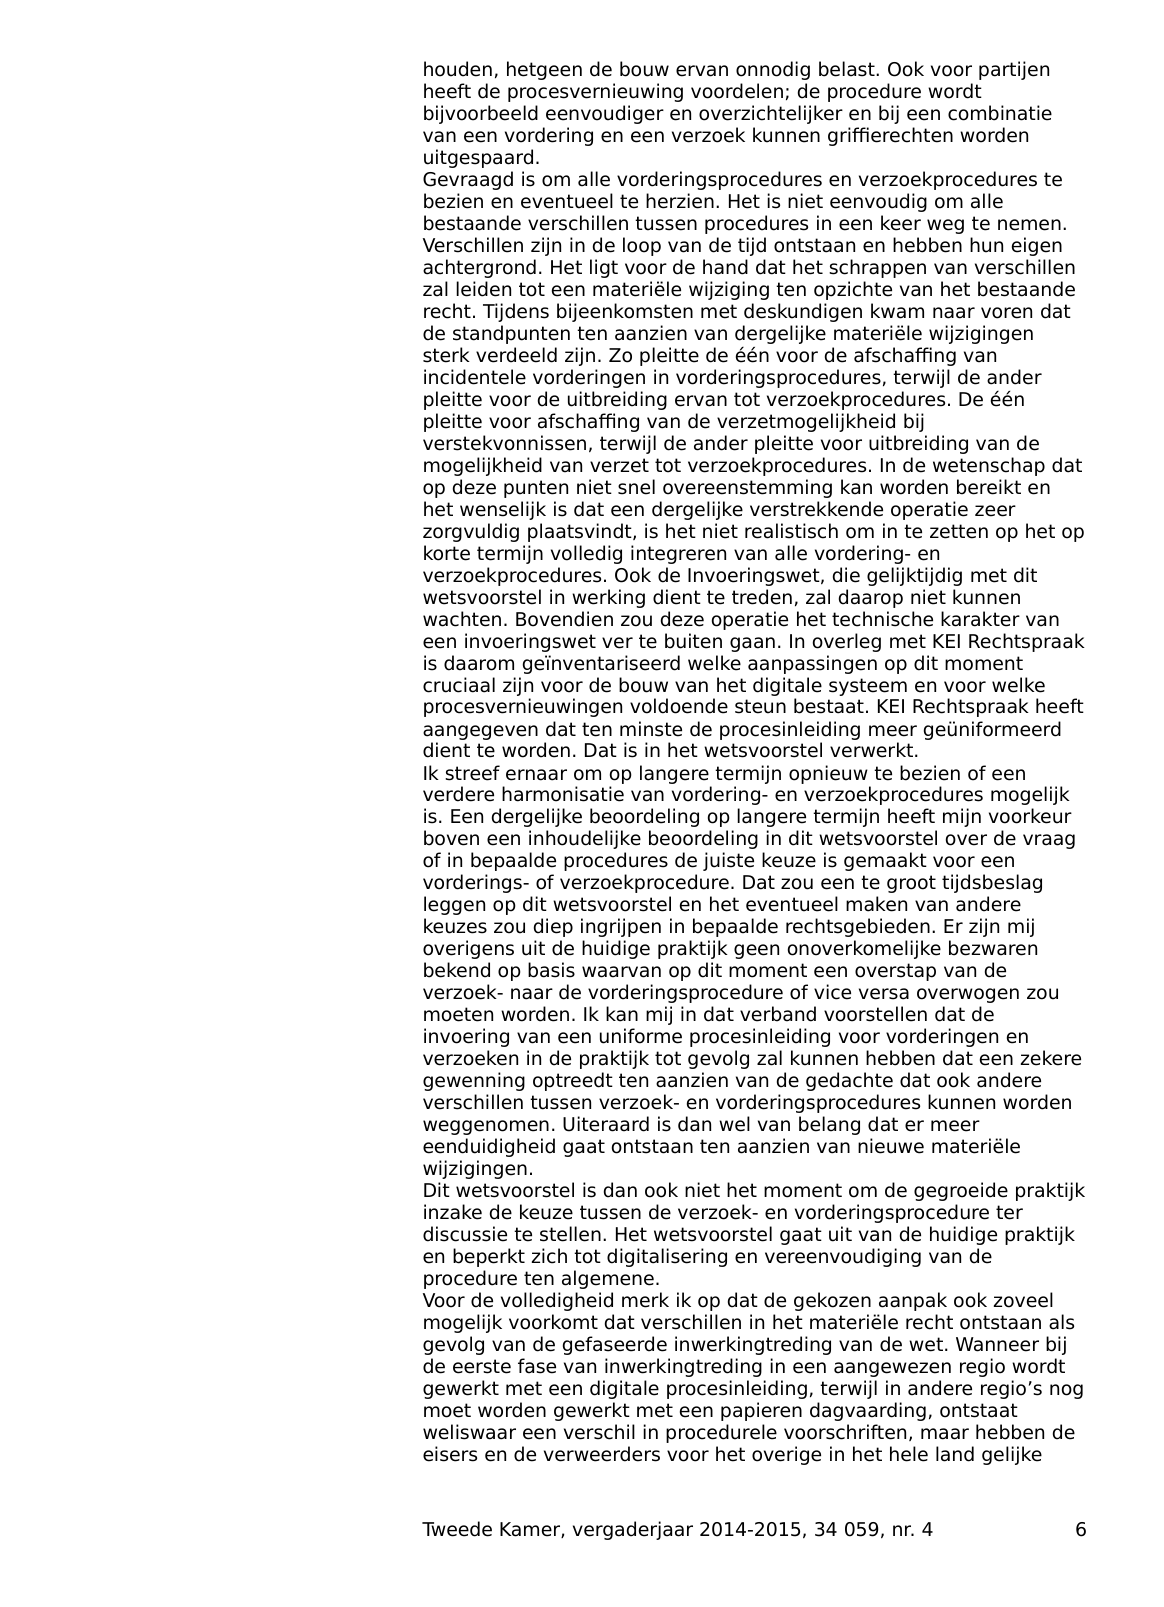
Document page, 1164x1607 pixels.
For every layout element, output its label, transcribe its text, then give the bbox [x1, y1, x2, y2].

text Ik streef ernaar om op langere termijn opnieuw te bezien of een verdere harmonisatie van vordering- en verzoekprocedures mogelijk is. Een dergelijke beoordeling op langere termijn heeft mijn voorkeur boven een inhoudelijke beoordeling in dit wetsvoorstel over de vraag of in bepaalde procedures de juiste keuze is gemaakt voor een vorderings- of verzoekprocedure. Dat zou een te groot tijdsbeslag leggen op dit wetsvoorstel en het eventueel maken van andere keuzes zou diep ingrijpen in bepaalde rechtsgebieden. Er zijn mij overigens uit de huidige praktijk geen onoverkomelijke bezwaren bekend op basis waarvan op dit moment een overstap van de verzoek- naar de vorderingsprocedure of vice versa overwogen zou moeten worden. Ik kan mij in dat verband voorstellen dat de invoering van een uniforme procesinleiding voor vorderingen en verzoeken in de praktijk tot gevolg zal kunnen hebben dat een zekere gewenning optreedt ten aanzien van de gedachte dat ook andere verschillen tussen verzoek- en vorderingsprocedures kunnen worden weggenomen. Uiteraard is dan wel van belang dat er meer eenduidigheid gaat ontstaan ten aanzien van nieuwe materiële wijzigingen. [422, 762, 1087, 1180]
text Gevraagd is om alle vorderingsprocedures en verzoekprocedures te bezien en eventueel te herzien. Het is niet eenvoudig om alle bestaande verschillen tussen procedures in een keer weg te nemen. Verschillen zijn in de loop van de tijd ontstaan en hebben hun eigen achtergrond. Het ligt voor de hand dat het schrappen van verschillen zal leiden tot een materiële wijziging ten opzichte van het bestaande recht. Tijdens bijeenkomsten met deskundigen kwam naar voren dat de standpunten ten aanzien van dergelijke materiële wijzigingen sterk verdeeld zijn. Zo pleitte de één voor de afschaffing van incidentele vorderingen in vorderingsprocedures, terwijl de ander pleitte voor de uitbreiding ervan tot verzoekprocedures. De één pleitte voor afschaffing van de verzetmogelijkheid bij verstekvonnissen, terwijl de ander pleitte voor uitbreiding van de mogelijkheid van verzet tot verzoekprocedures. In de wetenschap dat op deze punten niet snel overeenstemming kan worden bereikt en het wenselijk is dat een dergelijke verstrekkende operatie zeer zorgvuldig plaatsvindt, is het niet realistisch om in te zetten op het op korte termijn volledig integreren van alle vordering- en verzoekprocedures. Ook de Invoeringswet, die gelijktijdig met dit wetsvoorstel in werking dient te treden, zal daarop niet kunnen wachten. Bovendien zou deze operatie het technische karakter van een invoeringswet ver te buiten gaan. In overleg met KEI Rechtspraak is daarom geïnventariseerd welke aanpassingen op dit moment cruciaal zijn voor de bouw van het digitale systeem en voor welke procesvernieuwingen voldoende steun bestaat. KEI Rechtspraak heeft aangegeven dat ten minste de procesinleiding meer geüniformeerd dient te worden. Dat is in het wetsvoorstel verwerkt. [422, 169, 1087, 762]
text houden, hetgeen de bouw ervan onnodig belast. Ook voor partijen heeft de procesvernieuwing voordelen; de procedure wordt bijvoorbeeld eenvoudiger en overzichtelijker en bij een combinatie van een vordering en een verzoek kunnen griffierechten worden uitgespaard. [422, 59, 1087, 169]
text Voor de volledigheid merk ik op dat de gekozen aanpak ook zoveel mogelijk voorkomt dat verschillen in het materiële recht ontstaan als gevolg van de gefaseerde inwerkingtreding van de wet. Wanneer bij de eerste fase van inwerkingtreding in een aangewezen regio wordt gewerkt met een digitale procesinleiding, terwijl in andere regio’s nog moet worden gewerkt met een papieren dagvaarding, ontstaat weliswaar een verschil in procedurele voorschriften, maar hebben de eisers en de verweerders voor het overige in het hele land gelijke [422, 1290, 1087, 1466]
text Dit wetsvoorstel is dan ook niet het moment om de gegroeide praktijk inzake de keuze tussen de verzoek- en vorderingsprocedure ter discussie te stellen. Het wetsvoorstel gaat uit van de huidige praktijk en beperkt zich tot digitalisering en vereenvoudiging van de procedure ten algemene. [422, 1180, 1087, 1290]
